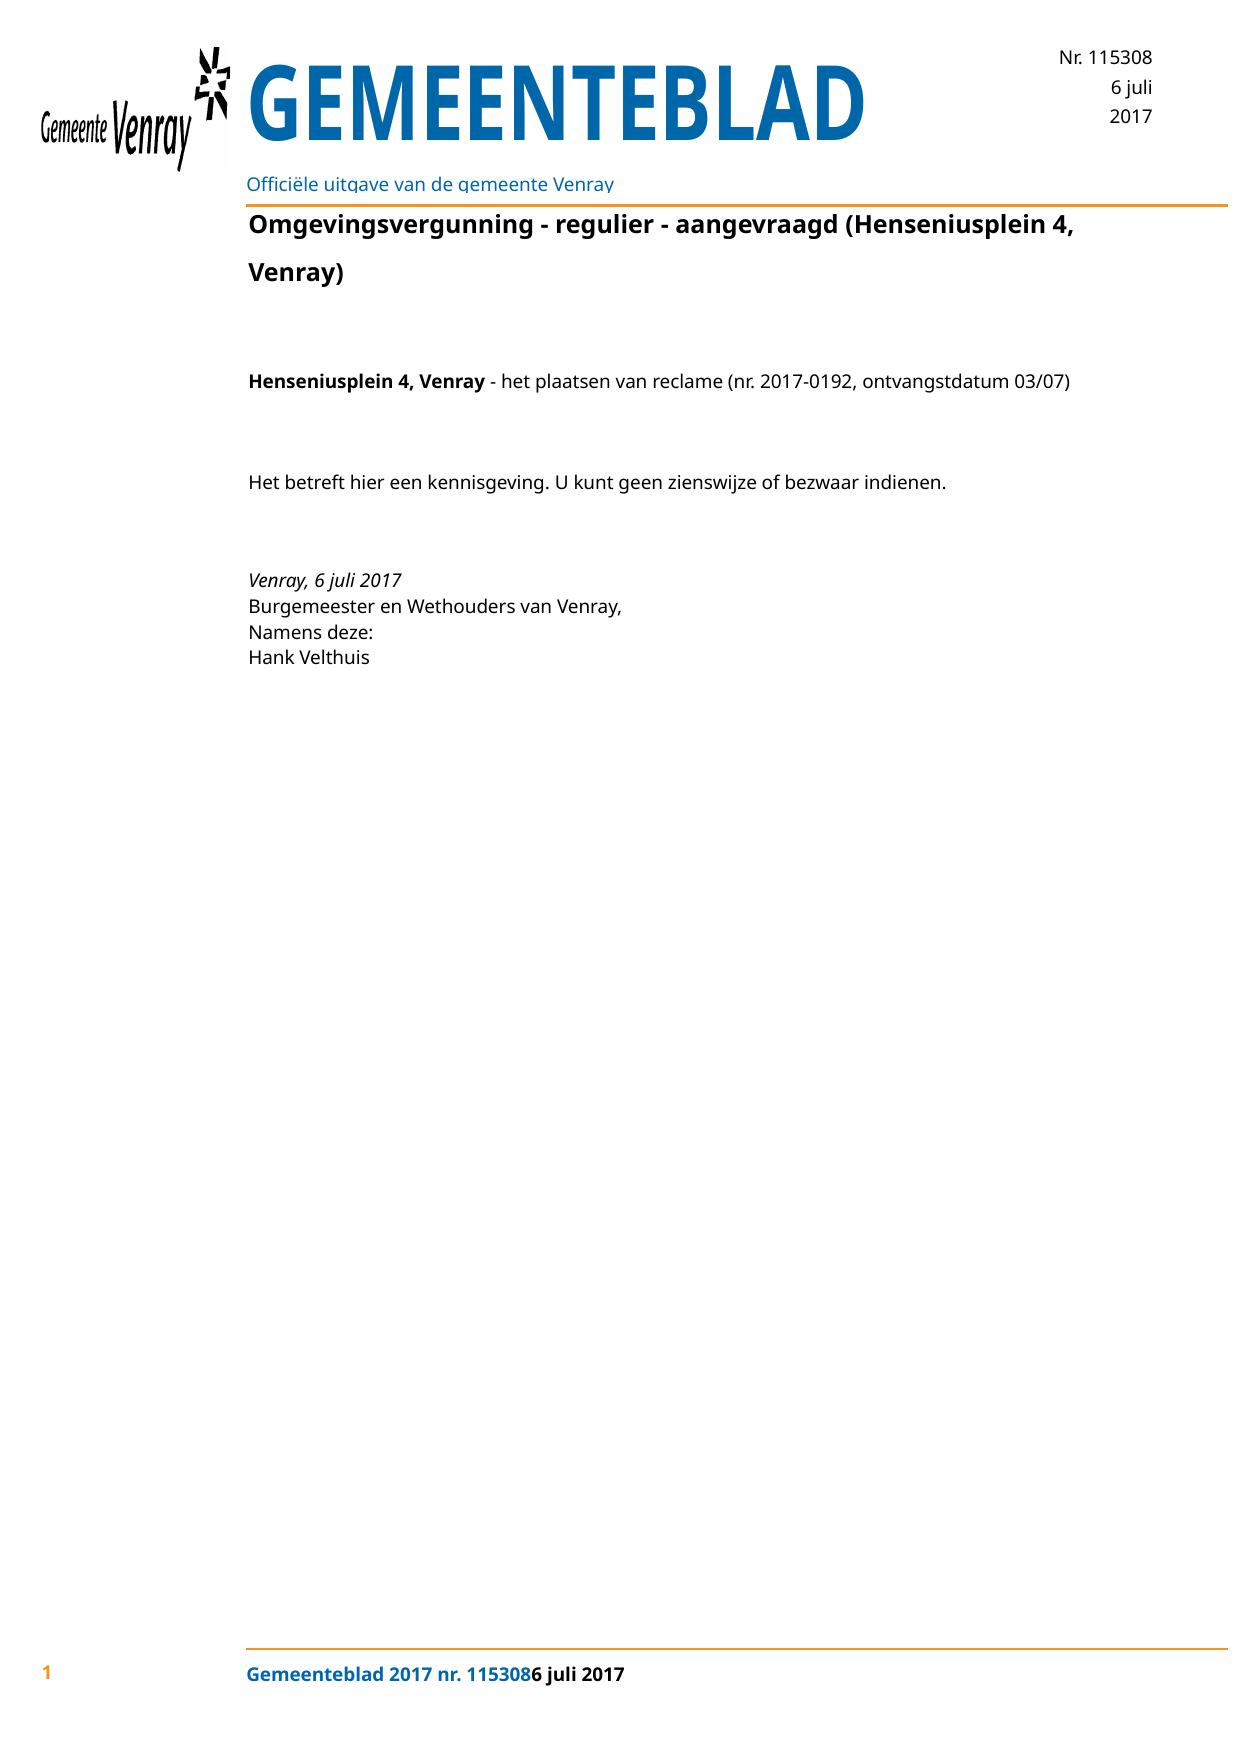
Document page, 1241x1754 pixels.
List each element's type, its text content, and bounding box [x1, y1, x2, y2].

picture [41, 47, 231, 172]
text Hank Velthuis [248, 644, 1152, 670]
text Omgevingsvergunning - regulier - aangevraagd (Henseniusplein 4, Venray) [248, 207, 1152, 288]
text Henseniusplein 4, Venray - het plaatsen van reclame (nr. 2017-0192, ontvangstdatum 03/07) [248, 368, 1152, 394]
text Burgemeester en Wethouders van Venray, [248, 593, 1152, 619]
text Namens deze: [248, 619, 1152, 644]
text Venray, 6 juli 2017 [248, 567, 1152, 593]
text Het betreft hier een kennisgeving. U kunt geen zienswijze of bezwaar indienen. [248, 469, 1152, 495]
